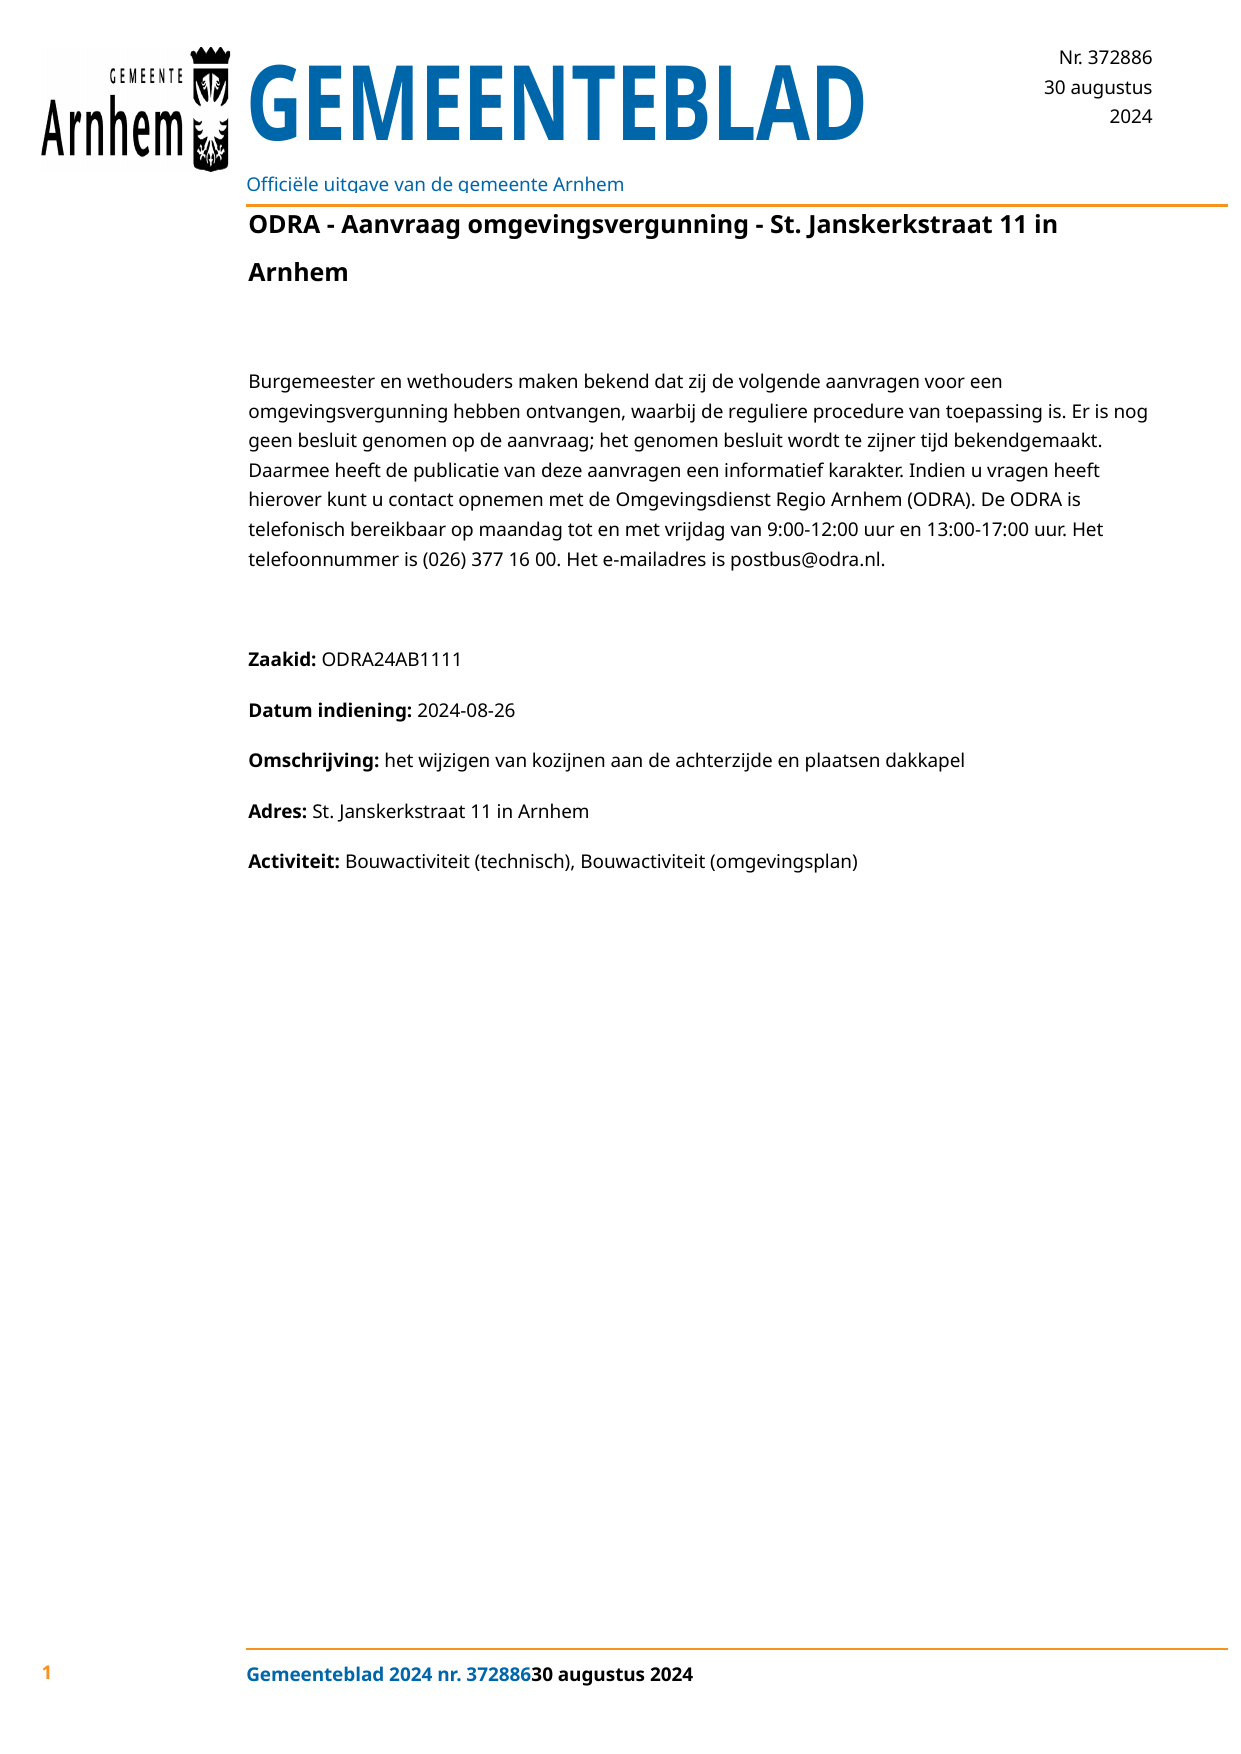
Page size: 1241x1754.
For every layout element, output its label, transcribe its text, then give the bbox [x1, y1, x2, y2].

text Burgemeester en wethouders maken bekend dat zij de volgende aanvragen voor een omgevingsvergunning hebben ontvangen, waarbij de reguliere procedure van toepassing is. Er is nog geen besluit genomen op de aanvraag; het genomen besluit wordt te zijner tijd bekendgemaakt. Daarmee heeft de publicatie van deze aanvragen een informatief karakter. Indien u vragen heeft hierover kunt u contact opnemen met de Omgevingsdienst Regio Arnhem (ODRA). De ODRA is telefonisch bereikbaar op maandag tot en met vrijdag van 9:00-12:00 uur en 13:00-17:00 uur. Het telefoonnummer is (026) 377 16 00. Het e-mailadres is postbus@odra.nl. [248, 368, 1152, 572]
text Datum indiening: 2024-08-26 [248, 697, 1152, 723]
text Adres: St. Janskerkstraat 11 in Arnhem [248, 798, 1152, 824]
picture [41, 47, 231, 172]
text Omschrijving: het wijzigen van kozijnen aan de achterzijde en plaatsen dakkapel [248, 747, 1152, 773]
text ODRA - Aanvraag omgevingsvergunning - St. Janskerkstraat 11 in Arnhem [248, 207, 1152, 288]
text Zaakid: ODRA24AB1111 [248, 647, 1152, 672]
text Activiteit: Bouwactiviteit (technisch), Bouwactiviteit (omgevingsplan) [248, 848, 1152, 874]
